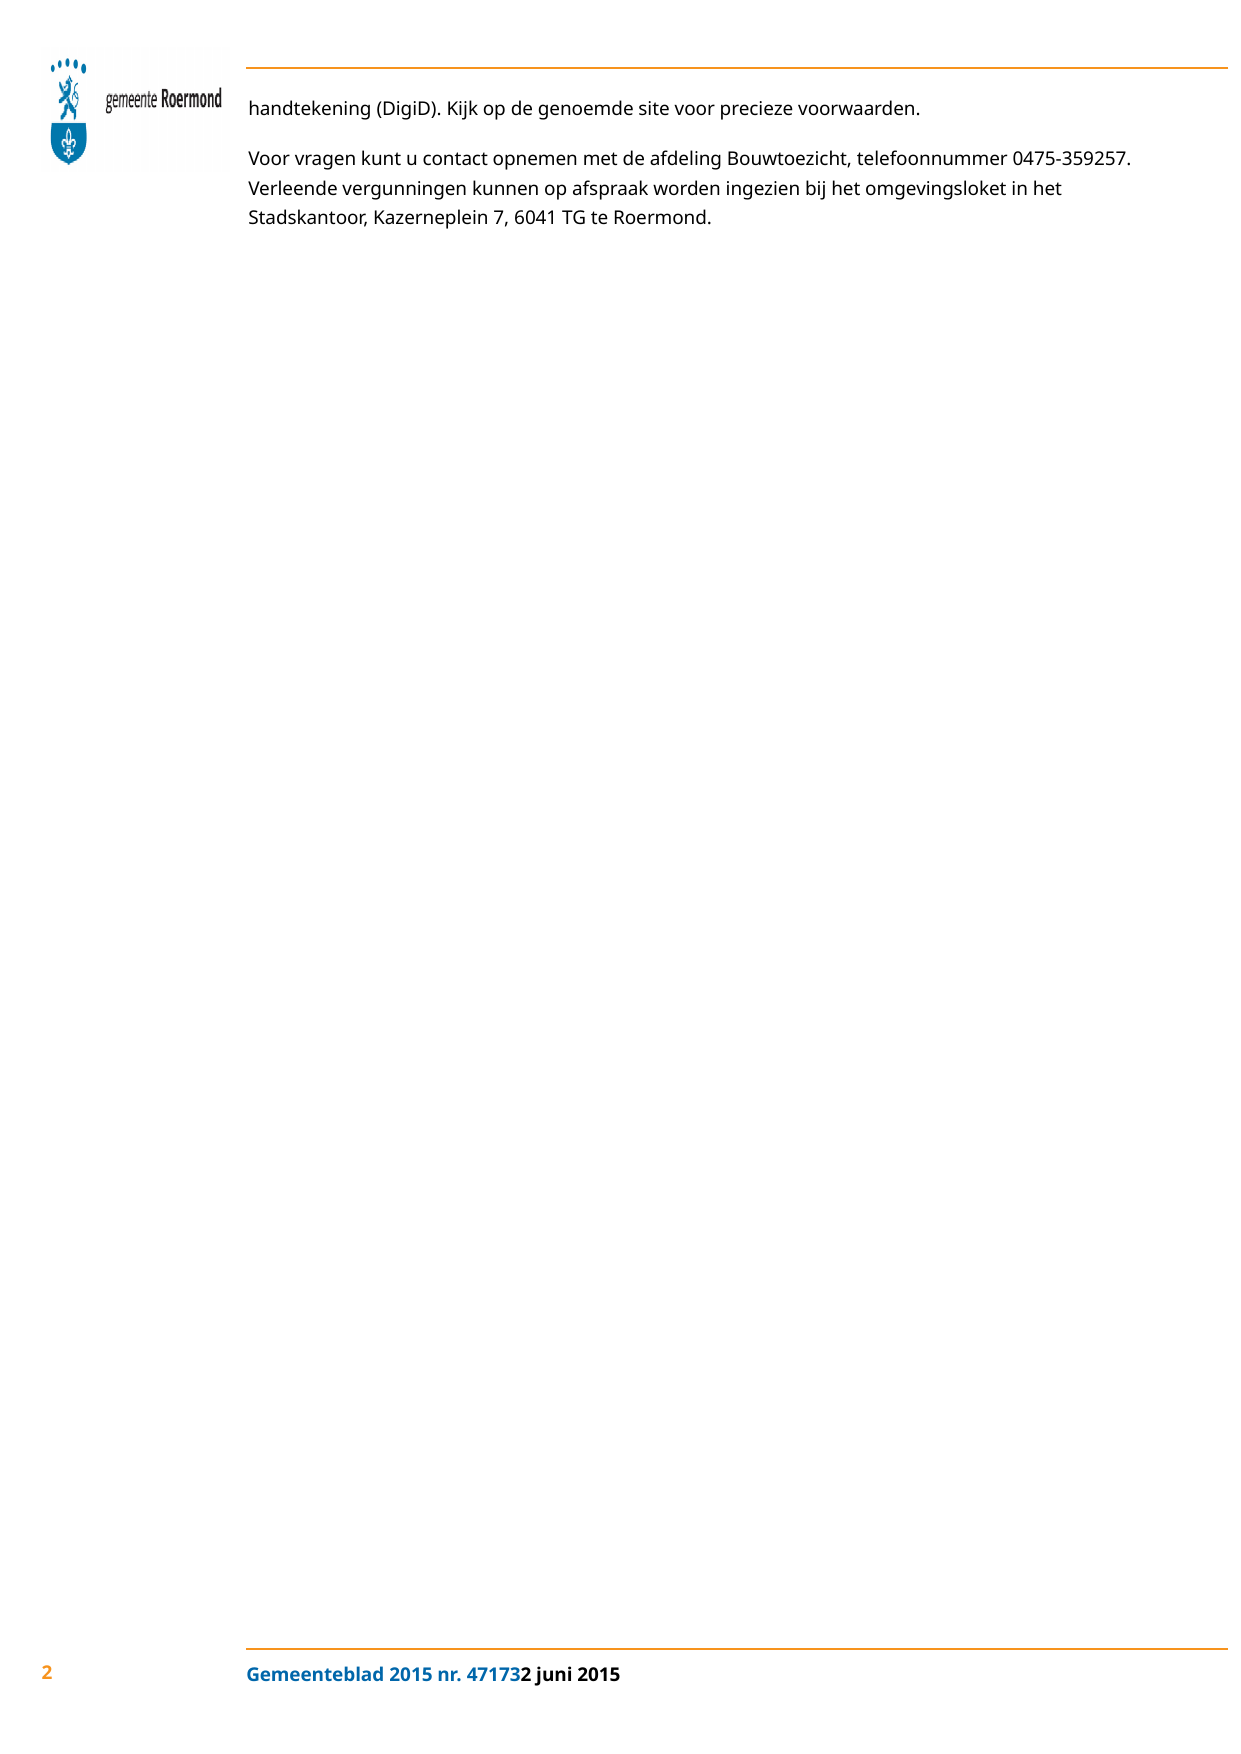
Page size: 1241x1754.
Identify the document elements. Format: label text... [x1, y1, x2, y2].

text Voor vragen kunt u contact opnemen met de afdeling Bouwtoezicht, telefoonnummer 0475-359257. Verleende vergunningen kunnen op afspraak worden ingezien bij het omgevingsloket in het Stadskantoor, Kazerneplein 7, 6041 TG te Roermond. [248, 145, 1152, 230]
picture [41, 47, 231, 172]
text handtekening (DigiD). Kijk op de genoemde site voor precieze voorwaarden. [248, 95, 1152, 121]
